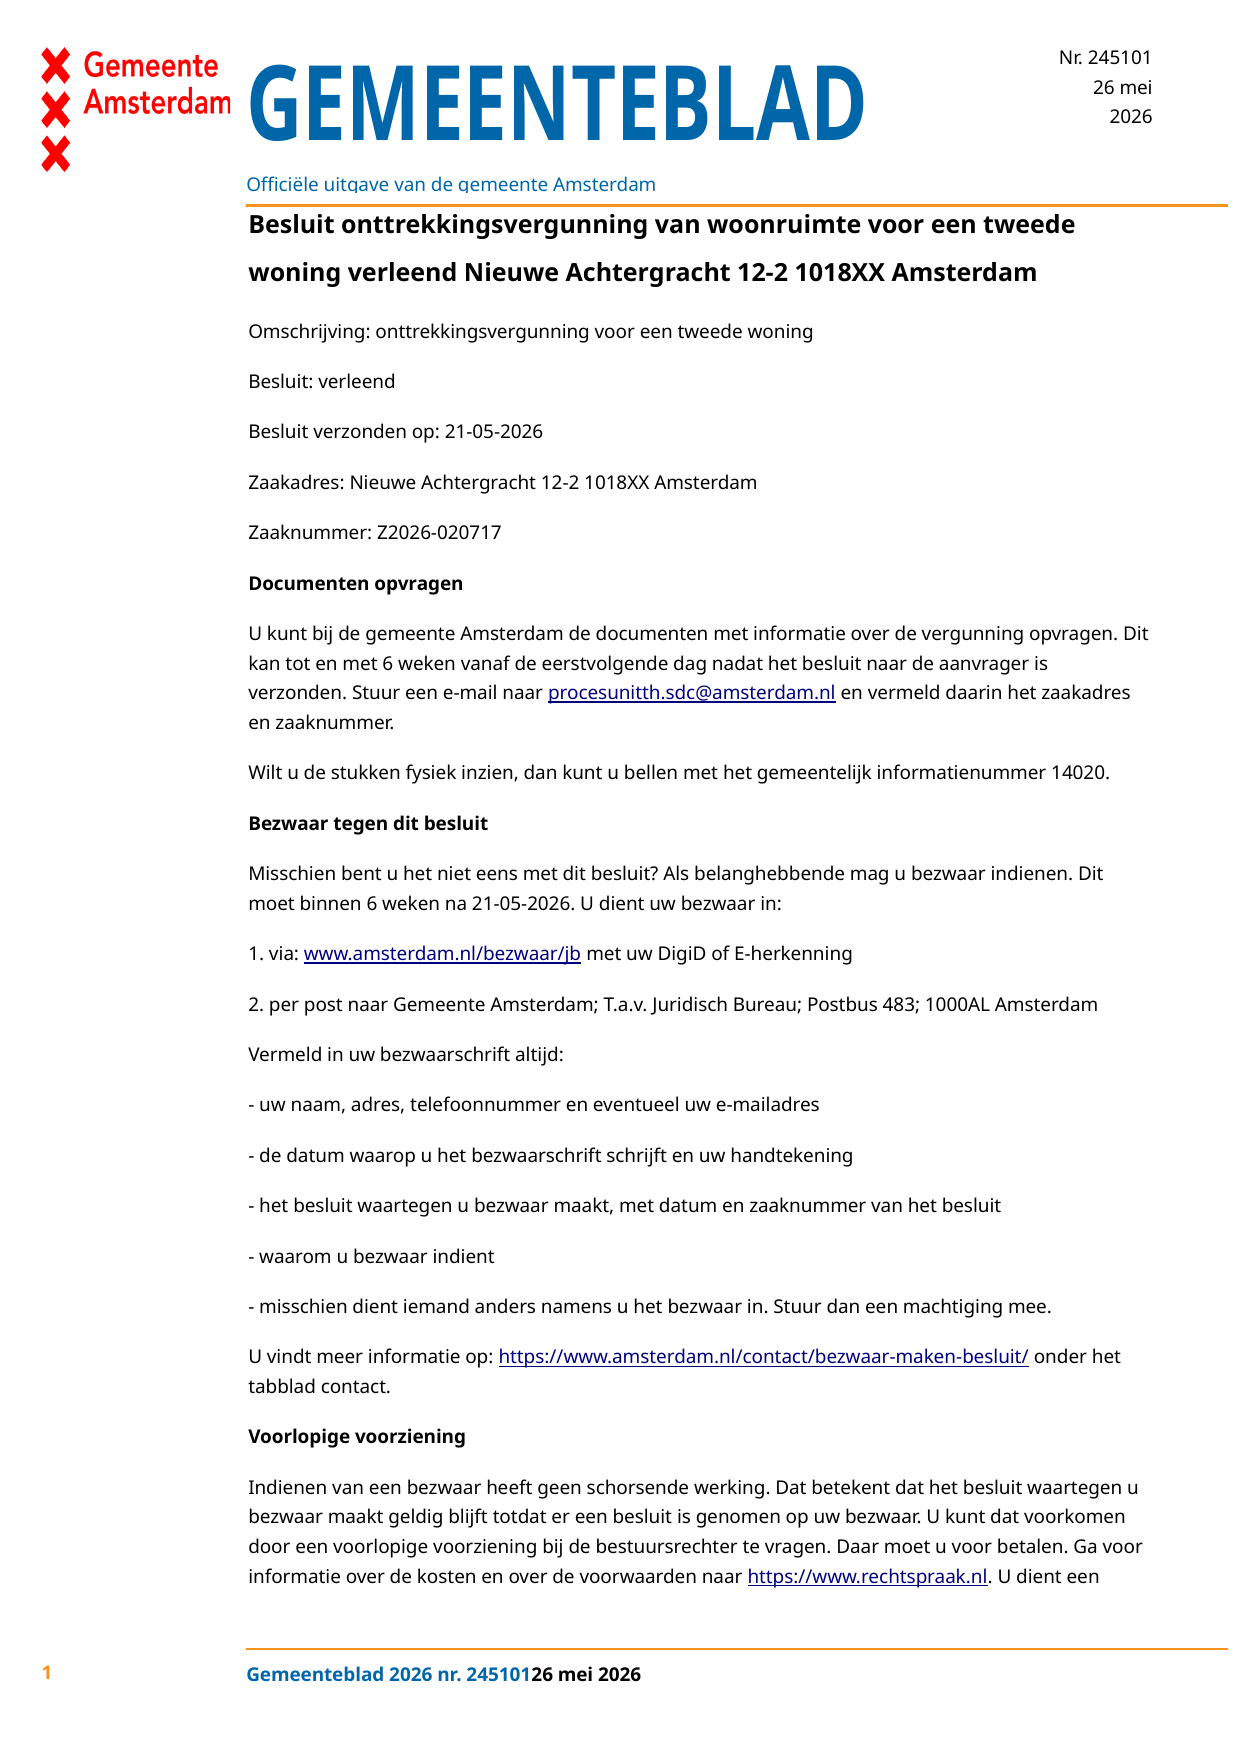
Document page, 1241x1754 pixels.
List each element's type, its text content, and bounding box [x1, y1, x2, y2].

text Besluit: verleend [248, 368, 1152, 394]
text Besluit verzonden op: 21-05-2026 [248, 419, 1152, 444]
text Misschien bent u het niet eens met dit besluit? Als belanghebbende mag u bezwaar indienen. Dit moet binnen 6 weken na 21-05-2026. U dient uw bezwaar in: [248, 860, 1152, 916]
text U kunt bij de gemeente Amsterdam de documenten met informatie over de vergunning opvragen. Dit kan tot en met 6 weken vanaf de eerstvolgende dag nadat het besluit naar de aanvrager is verzonden. Stuur een e-mail naar procesunitth.sdc@amsterdam.nl en vermeld daarin het zaakadres en zaaknummer. [248, 620, 1152, 735]
text 1. via: www.amsterdam.nl/bezwaar/jb met uw DigiD of E-herkenning [248, 940, 1152, 966]
text Documenten opvragen [248, 570, 1152, 596]
text - de datum waarop u het bezwaarschrift schrijft en uw handtekening [248, 1142, 1152, 1168]
text Indienen van een bezwaar heeft geen schorsende werking. Dat betekent dat het besluit waartegen u bezwaar maakt geldig blijft totdat er een besluit is genomen op uw bezwaar. U kunt dat voorkomen door een voorlopige voorziening bij de bestuursrechter te vragen. Daar moet u voor betalen. Ga voor informatie over de kosten en over de voorwaarden naar https://www.rechtspraak.nl. U dient een [248, 1474, 1152, 1589]
text Vermeld in uw bezwaarschrift altijd: [248, 1041, 1152, 1067]
text Bezwaar tegen dit besluit [248, 810, 1152, 836]
text 2. per post naar Gemeente Amsterdam; T.a.v. Juridisch Bureau; Postbus 483; 1000AL Amsterdam [248, 991, 1152, 1017]
text Zaakadres: Nieuwe Achtergracht 12-2 1018XX Amsterdam [248, 469, 1152, 495]
text - misschien dient iemand anders namens u het bezwaar in. Stuur dan een machtiging mee. [248, 1293, 1152, 1319]
text Voorlopige voorziening [248, 1424, 1152, 1449]
picture [41, 47, 231, 172]
text - uw naam, adres, telefoonnummer en eventueel uw e-mailadres [248, 1092, 1152, 1117]
text U vindt meer informatie op: https://www.amsterdam.nl/contact/bezwaar-maken-besluit/ onder het tabblad contact. [248, 1344, 1152, 1399]
text - het besluit waartegen u bezwaar maakt, met datum en zaaknummer van het besluit [248, 1192, 1152, 1218]
text Zaaknummer: Z2026-020717 [248, 519, 1152, 545]
text Besluit onttrekkingsvergunning van woonruimte voor een tweede woning verleend Nieuwe Achtergracht 12-2 1018XX Amsterdam [248, 207, 1152, 288]
text - waarom u bezwaar indient [248, 1243, 1152, 1269]
text Wilt u de stukken fysiek inzien, dan kunt u bellen met het gemeentelijk informatienummer 14020. [248, 759, 1152, 785]
text Omschrijving: onttrekkingsvergunning voor een tweede woning [248, 318, 1152, 344]
